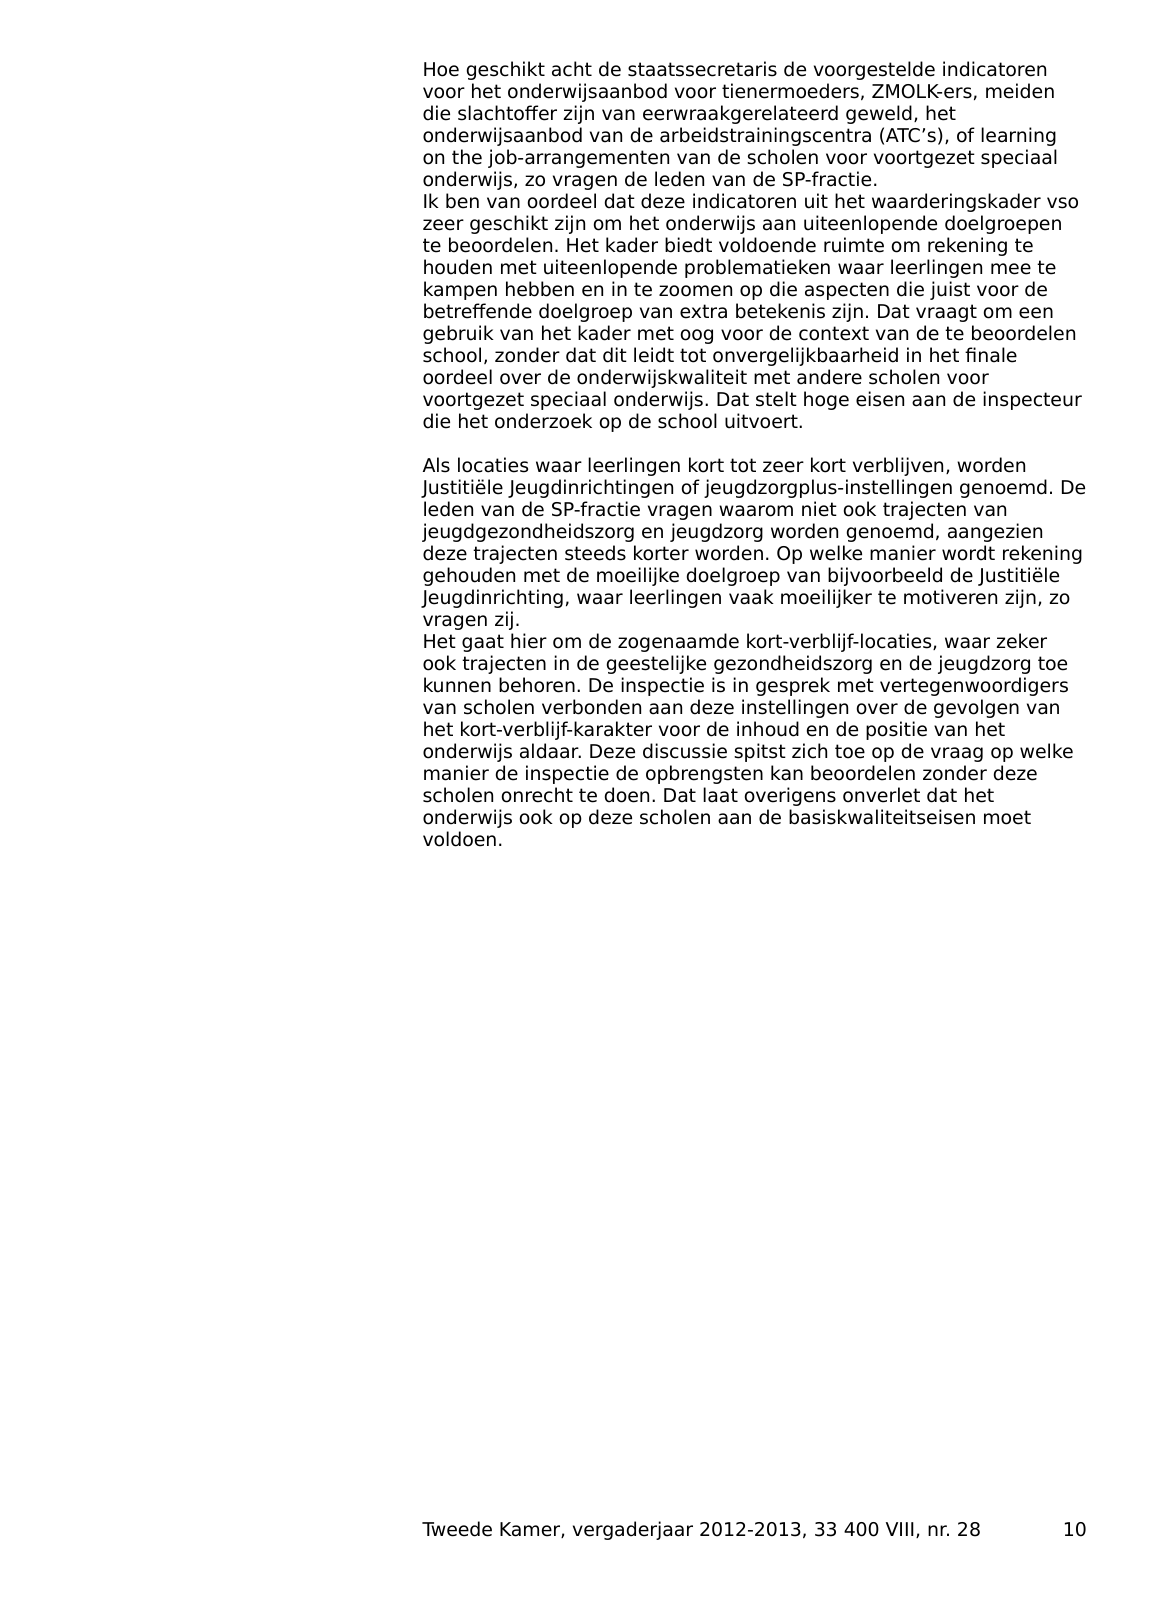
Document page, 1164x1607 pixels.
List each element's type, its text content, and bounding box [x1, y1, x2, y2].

text Ik ben van oordeel dat deze indicatoren uit het waarderingskader vso zeer geschikt zijn om het onderwijs aan uiteenlopende doelgroepen te beoordelen. Het kader biedt voldoende ruimte om rekening te houden met uiteenlopende problematieken waar leerlingen mee te kampen hebben en in te zoomen op die aspecten die juist voor de betreffende doelgroep van extra betekenis zijn. Dat vraagt om een gebruik van het kader met oog voor de context van de te beoordelen school, zonder dat dit leidt tot onvergelijkbaarheid in het finale oordeel over de onderwijskwaliteit met andere scholen voor voortgezet speciaal onderwijs. Dat stelt hoge eisen aan de inspecteur die het onderzoek op de school uitvoert. [422, 191, 1087, 433]
text Als locaties waar leerlingen kort tot zeer kort verblijven, worden Justitiële Jeugdinrichtingen of jeugdzorgplus-instellingen genoemd. De leden van de SP-fractie vragen waarom niet ook trajecten van jeugdgezondheidszorg en jeugdzorg worden genoemd, aangezien deze trajecten steeds korter worden. Op welke manier wordt rekening gehouden met de moeilijke doelgroep van bijvoorbeeld de Justitiële Jeugdinrichting, waar leerlingen vaak moeilijker te motiveren zijn, zo vragen zij. [422, 455, 1087, 631]
text Het gaat hier om de zogenaamde kort-verblijf-locaties, waar zeker ook trajecten in de geestelijke gezondheidszorg en de jeugdzorg toe kunnen behoren. De inspectie is in gesprek met vertegenwoordigers van scholen verbonden aan deze instellingen over de gevolgen van het kort-verblijf-karakter voor de inhoud en de positie van het onderwijs aldaar. Deze discussie spitst zich toe op de vraag op welke manier de inspectie de opbrengsten kan beoordelen zonder deze scholen onrecht te doen. Dat laat overigens onverlet dat het onderwijs ook op deze scholen aan de basiskwaliteitseisen moet voldoen. [422, 631, 1087, 851]
text Hoe geschikt acht de staatssecretaris de voorgestelde indicatoren voor het onderwijsaanbod voor tienermoeders, ZMOLK-ers, meiden die slachtoffer zijn van eerwraakgerelateerd geweld, het onderwijsaanbod van de arbeidstrainingscentra (ATC’s), of learning on the job-arrangementen van de scholen voor voortgezet speciaal onderwijs, zo vragen de leden van de SP-fractie. [422, 59, 1087, 191]
